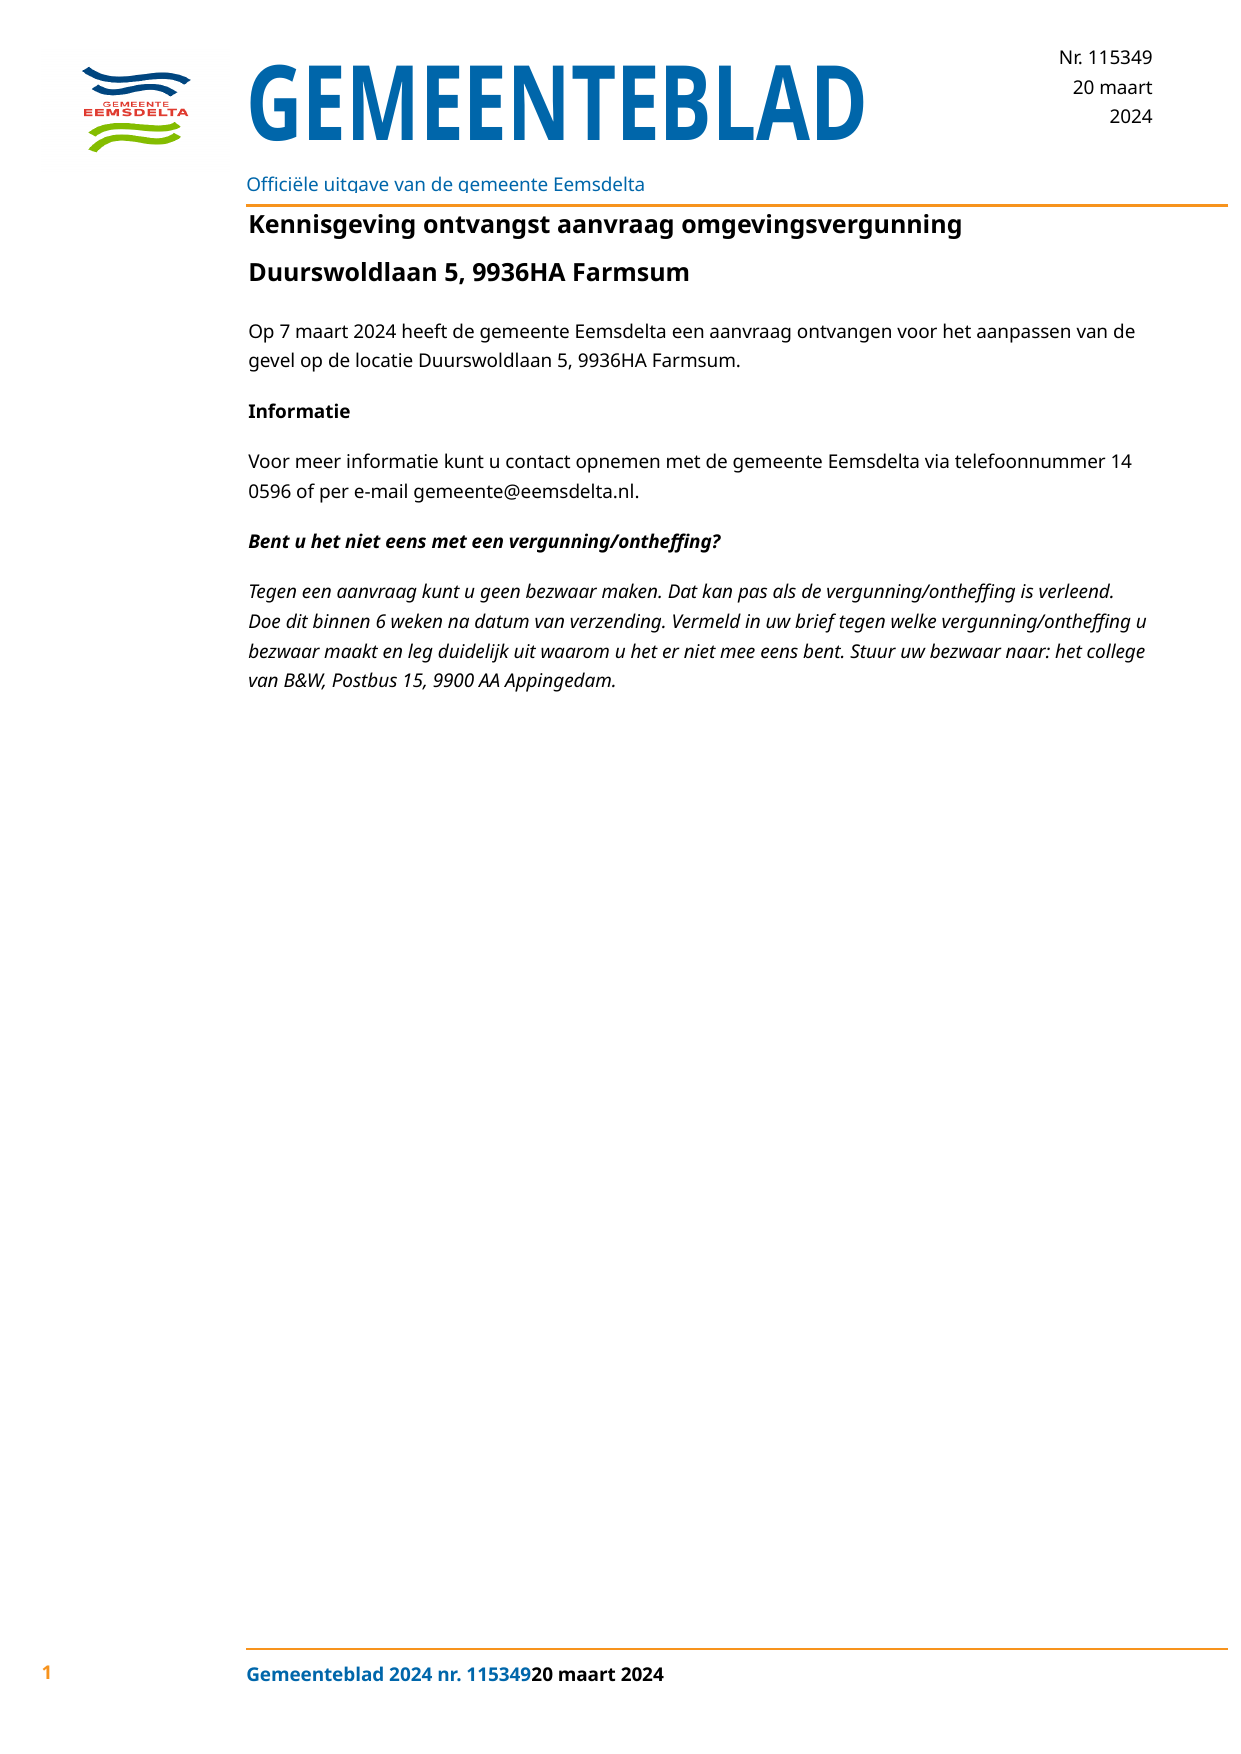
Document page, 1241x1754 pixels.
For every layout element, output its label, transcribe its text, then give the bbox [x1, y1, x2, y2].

text Bent u het niet eens met een vergunning/ontheffing? [248, 528, 1152, 554]
picture [41, 47, 231, 172]
text Voor meer informatie kunt u contact opnemen met de gemeente Eemsdelta via telefoonnummer 14 0596 of per e-mail gemeente@eemsdelta.nl. [248, 448, 1152, 504]
text Informatie [248, 398, 1152, 424]
text Kennisgeving ontvangst aanvraag omgevingsvergunning Duurswoldlaan 5, 9936HA Farmsum [248, 207, 1152, 288]
text Tegen een aanvraag kunt u geen bezwaar maken. Dat kan pas als de vergunning/ontheffing is verleend. Doe dit binnen 6 weken na datum van verzending. Vermeld in uw brief tegen welke vergunning/ontheffing u bezwaar maakt en leg duidelijk uit waarom u het er niet mee eens bent. Stuur uw bezwaar naar: het college van B&W, Postbus 15, 9900 AA Appingedam. [248, 579, 1152, 693]
text Op 7 maart 2024 heeft de gemeente Eemsdelta een aanvraag ontvangen voor het aanpassen van de gevel op de locatie Duurswoldlaan 5, 9936HA Farmsum. [248, 318, 1152, 373]
